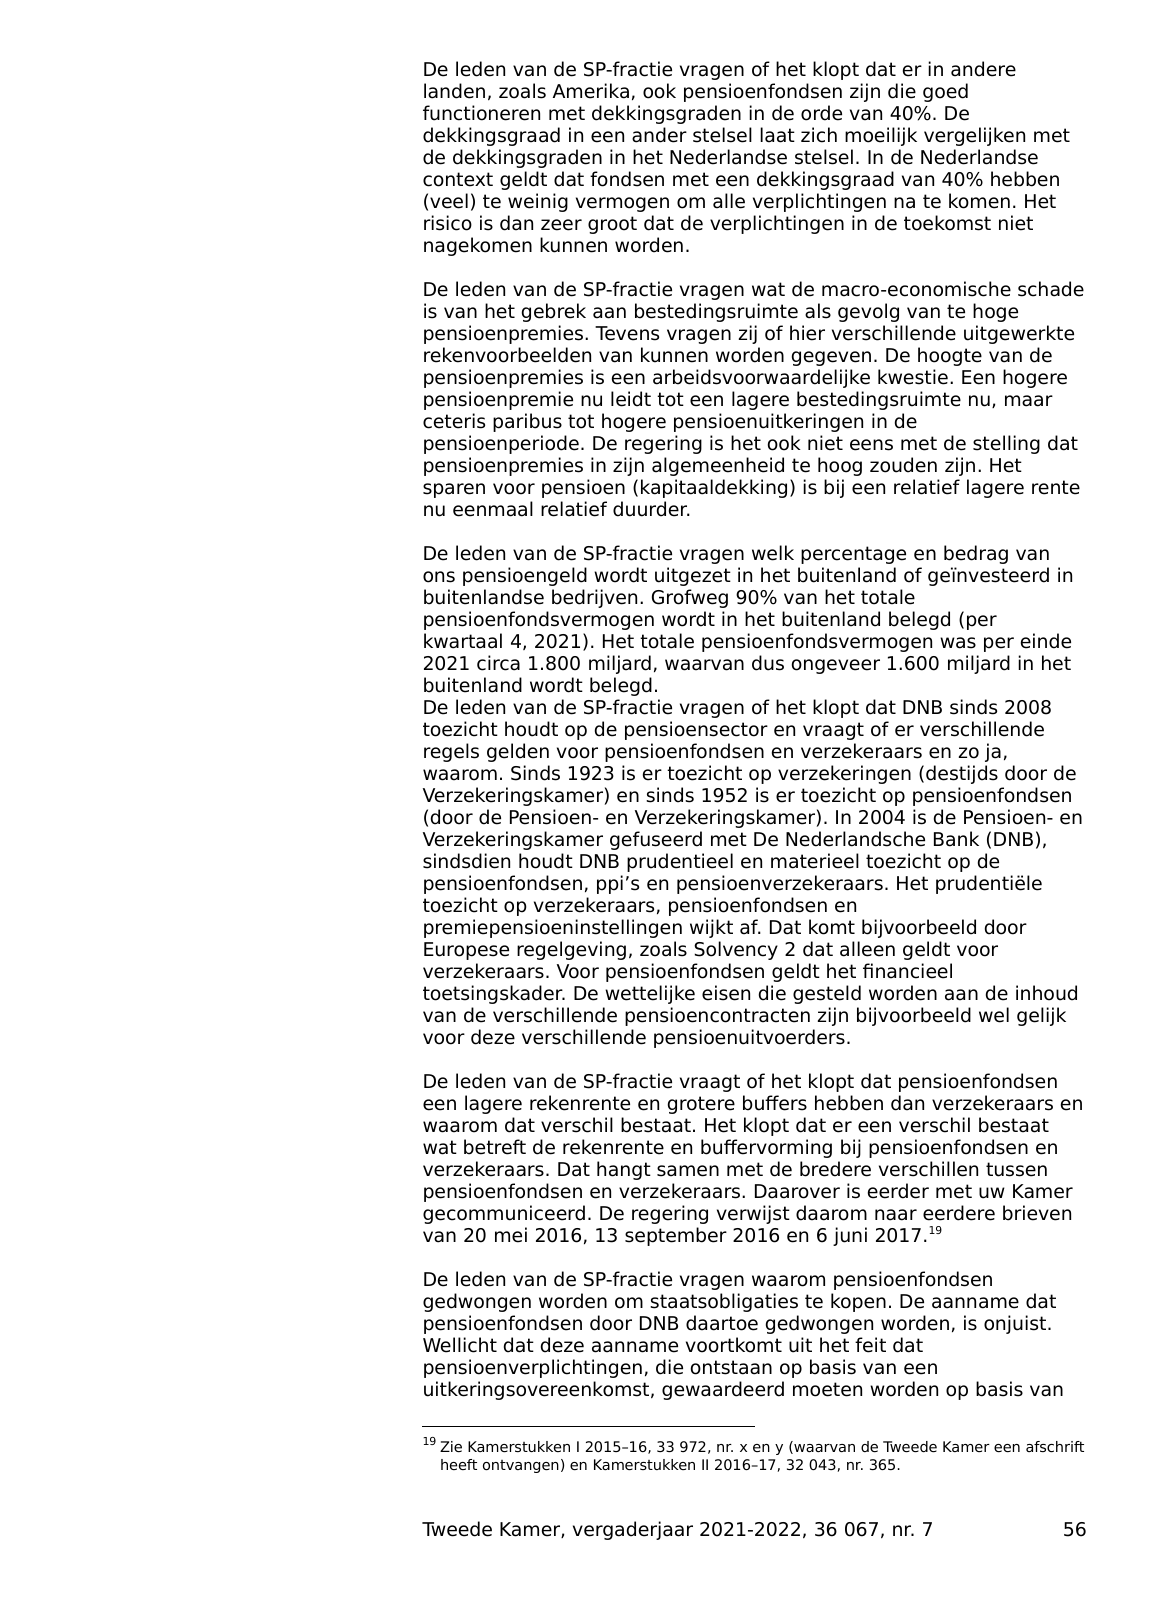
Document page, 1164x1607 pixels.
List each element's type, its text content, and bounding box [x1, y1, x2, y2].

text De leden van de SP-fractie vragen wat de macro-economische schade is van het gebrek aan bestedingsruimte als gevolg van te hoge pensioenpremies. Tevens vragen zij of hier verschillende uitgewerkte rekenvoorbeelden van kunnen worden gegeven. De hoogte van de pensioenpremies is een arbeidsvoorwaardelijke kwestie. Een hogere pensioenpremie nu leidt tot een lagere bestedingsruimte nu, maar ceteris paribus tot hogere pensioenuitkeringen in de pensioenperiode. De regering is het ook niet eens met de stelling dat pensioenpremies in zijn algemeenheid te hoog zouden zijn. Het sparen voor pensioen (kapitaaldekking) is bij een relatief lagere rente nu eenmaal relatief duurder. [422, 279, 1087, 521]
text De leden van de SP-fractie vragen of het klopt dat DNB sinds 2008 toezicht houdt op de pensioensector en vraagt of er verschillende regels gelden voor pensioenfondsen en verzekeraars en zo ja, waarom. Sinds 1923 is er toezicht op verzekeringen (destijds door de Verzekeringskamer) en sinds 1952 is er toezicht op pensioenfondsen (door de Pensioen- en Verzekeringskamer). In 2004 is de Pensioen- en Verzekeringskamer gefuseerd met De Nederlandsche Bank (DNB), sindsdien houdt DNB prudentieel en materieel toezicht op de pensioenfondsen, ppi’s en pensioenverzekeraars. Het prudentiële toezicht op verzekeraars, pensioenfondsen en premiepensioeninstellingen wijkt af. Dat komt bijvoorbeeld door Europese regelgeving, zoals Solvency 2 dat alleen geldt voor verzekeraars. Voor pensioenfondsen geldt het financieel toetsingskader. De wettelijke eisen die gesteld worden aan de inhoud van de verschillende pensioencontracten zijn bijvoorbeeld wel gelijk voor deze verschillende pensioenuitvoerders. [422, 697, 1087, 1048]
text De leden van de SP-fractie vragen waarom pensioenfondsen gedwongen worden om staatsobligaties te kopen. De aanname dat pensioenfondsen door DNB daartoe gedwongen worden, is onjuist. Wellicht dat deze aanname voortkomt uit het feit dat pensioenverplichtingen, die ontstaan op basis van een uitkeringsovereenkomst, gewaardeerd moeten worden op basis van [422, 1269, 1087, 1401]
text De leden van de SP-fractie vraagt of het klopt dat pensioenfondsen een lagere rekenrente en grotere buffers hebben dan verzekeraars en waarom dat verschil bestaat. Het klopt dat er een verschil bestaat wat betreft de rekenrente en buffervorming bij pensioenfondsen en verzekeraars. Dat hangt samen met de bredere verschillen tussen pensioenfondsen en verzekeraars. Daarover is eerder met uw Kamer gecommuniceerd. De regering verwijst daarom naar eerdere brieven van 20 mei 2016, 13 september 2016 en 6 juni 2017. [422, 1071, 1087, 1247]
text De leden van de SP-fractie vragen welk percentage en bedrag van ons pensioengeld wordt uitgezet in het buitenland of geïnvesteerd in buitenlandse bedrijven. Grofweg 90% van het totale pensioenfondsvermogen wordt in het buitenland belegd (per kwartaal 4, 2021). Het totale pensioenfondsvermogen was per einde 2021 circa 1.800 miljard, waarvan dus ongeveer 1.600 miljard in het buitenland wordt belegd. [422, 543, 1087, 697]
text De leden van de SP-fractie vragen of het klopt dat er in andere landen, zoals Amerika, ook pensioenfondsen zijn die goed functioneren met dekkingsgraden in de orde van 40%. De dekkingsgraad in een ander stelsel laat zich moeilijk vergelijken met de dekkingsgraden in het Nederlandse stelsel. In de Nederlandse context geldt dat fondsen met een dekkingsgraad van 40% hebben (veel) te weinig vermogen om alle verplichtingen na te komen. Het risico is dan zeer groot dat de verplichtingen in de toekomst niet nagekomen kunnen worden. [422, 59, 1087, 257]
text Zie Kamerstukken I 2015–16, 33 972, nr. x en y (waarvan de Tweede Kamer een afschrift heeft ontvangen) en Kamerstukken II 2016–17, 32 043, nr. 365. [422, 1435, 1087, 1474]
